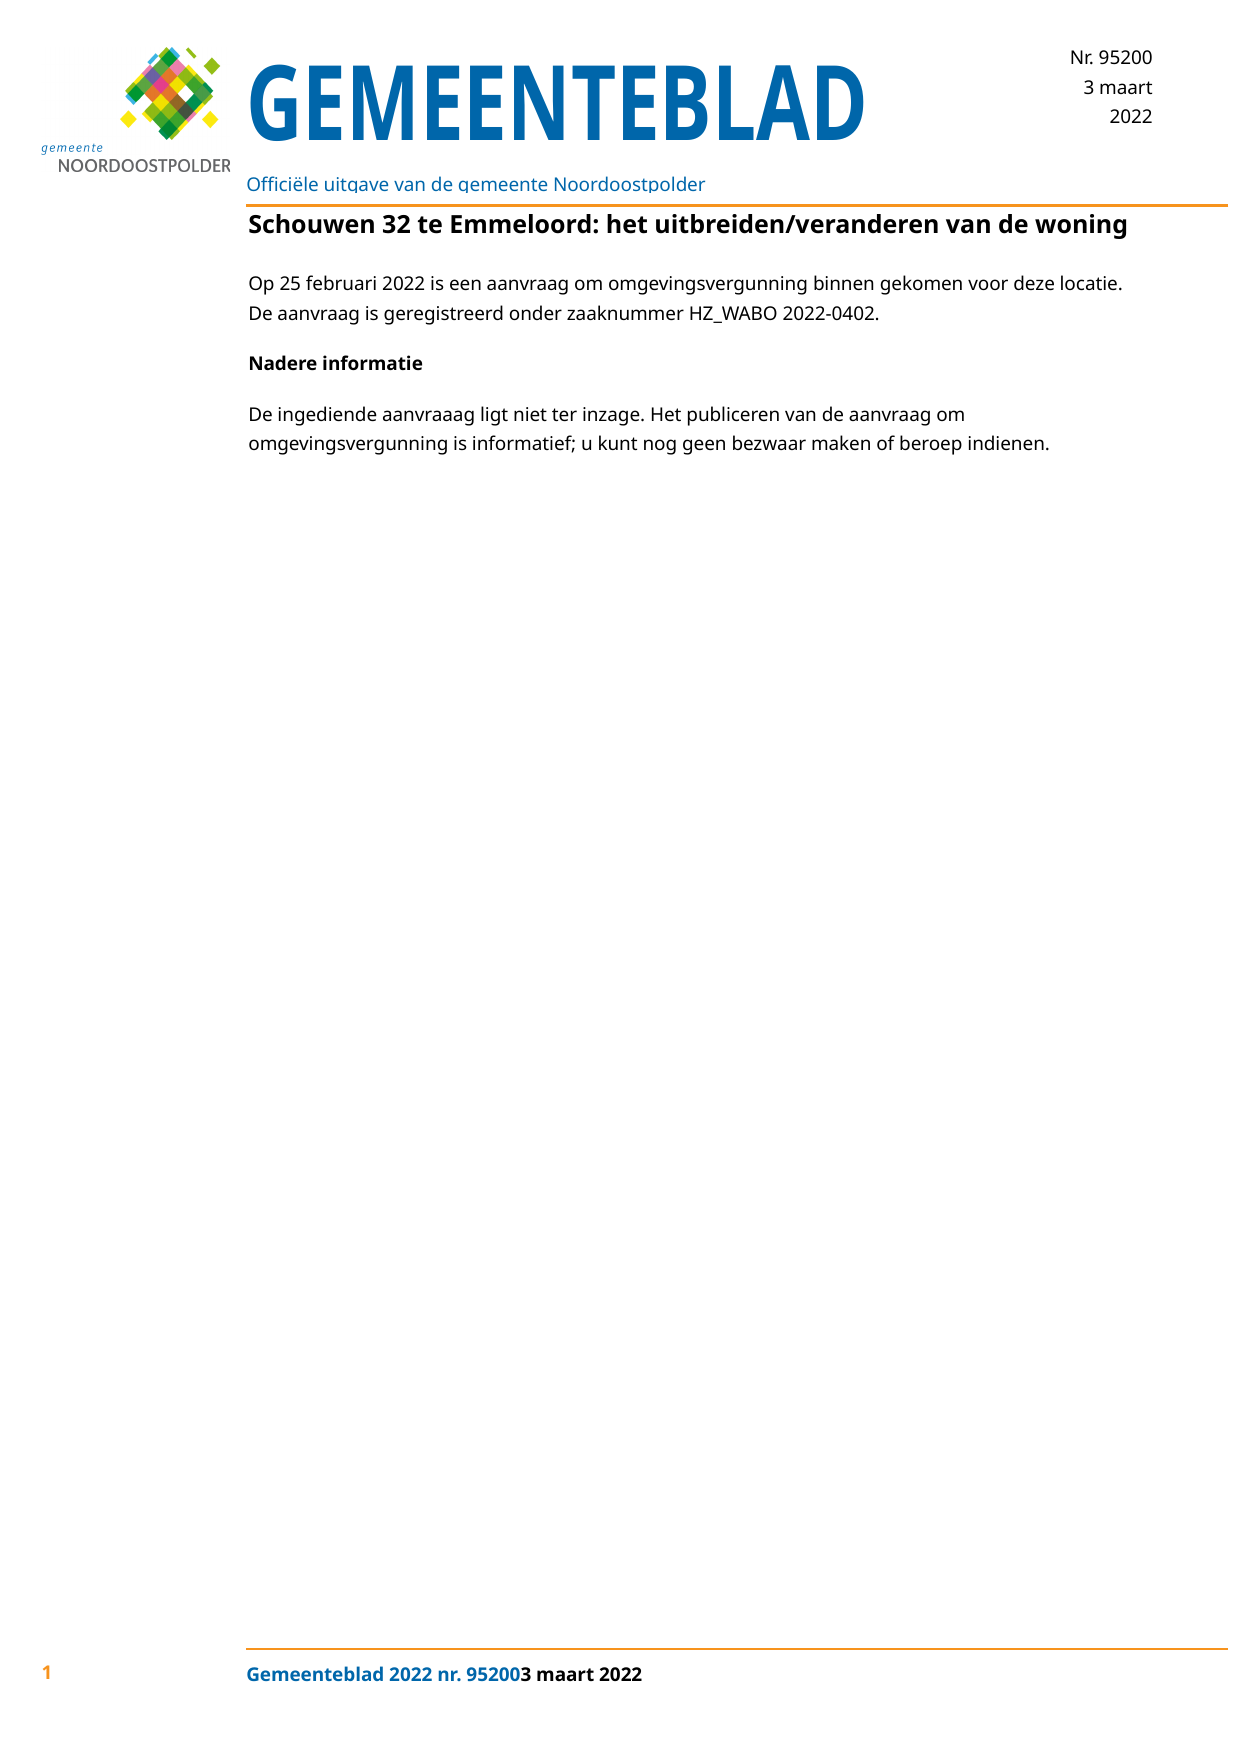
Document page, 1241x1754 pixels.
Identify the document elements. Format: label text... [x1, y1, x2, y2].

text De ingediende aanvraaag ligt niet ter inzage. Het publiceren van de aanvraag om omgevingsvergunning is informatief; u kunt nog geen bezwaar maken of beroep indienen. [248, 401, 1152, 456]
text Op 25 februari 2022 is een aanvraag om omgevingsvergunning binnen gekomen voor deze locatie. De aanvraag is geregistreerd onder zaaknummer HZ_WABO 2022-0402. [248, 270, 1152, 326]
picture [41, 47, 231, 172]
text Schouwen 32 te Emmeloord: het uitbreiden/veranderen van de woning [248, 207, 1152, 241]
text Nadere informatie [248, 350, 1152, 376]
